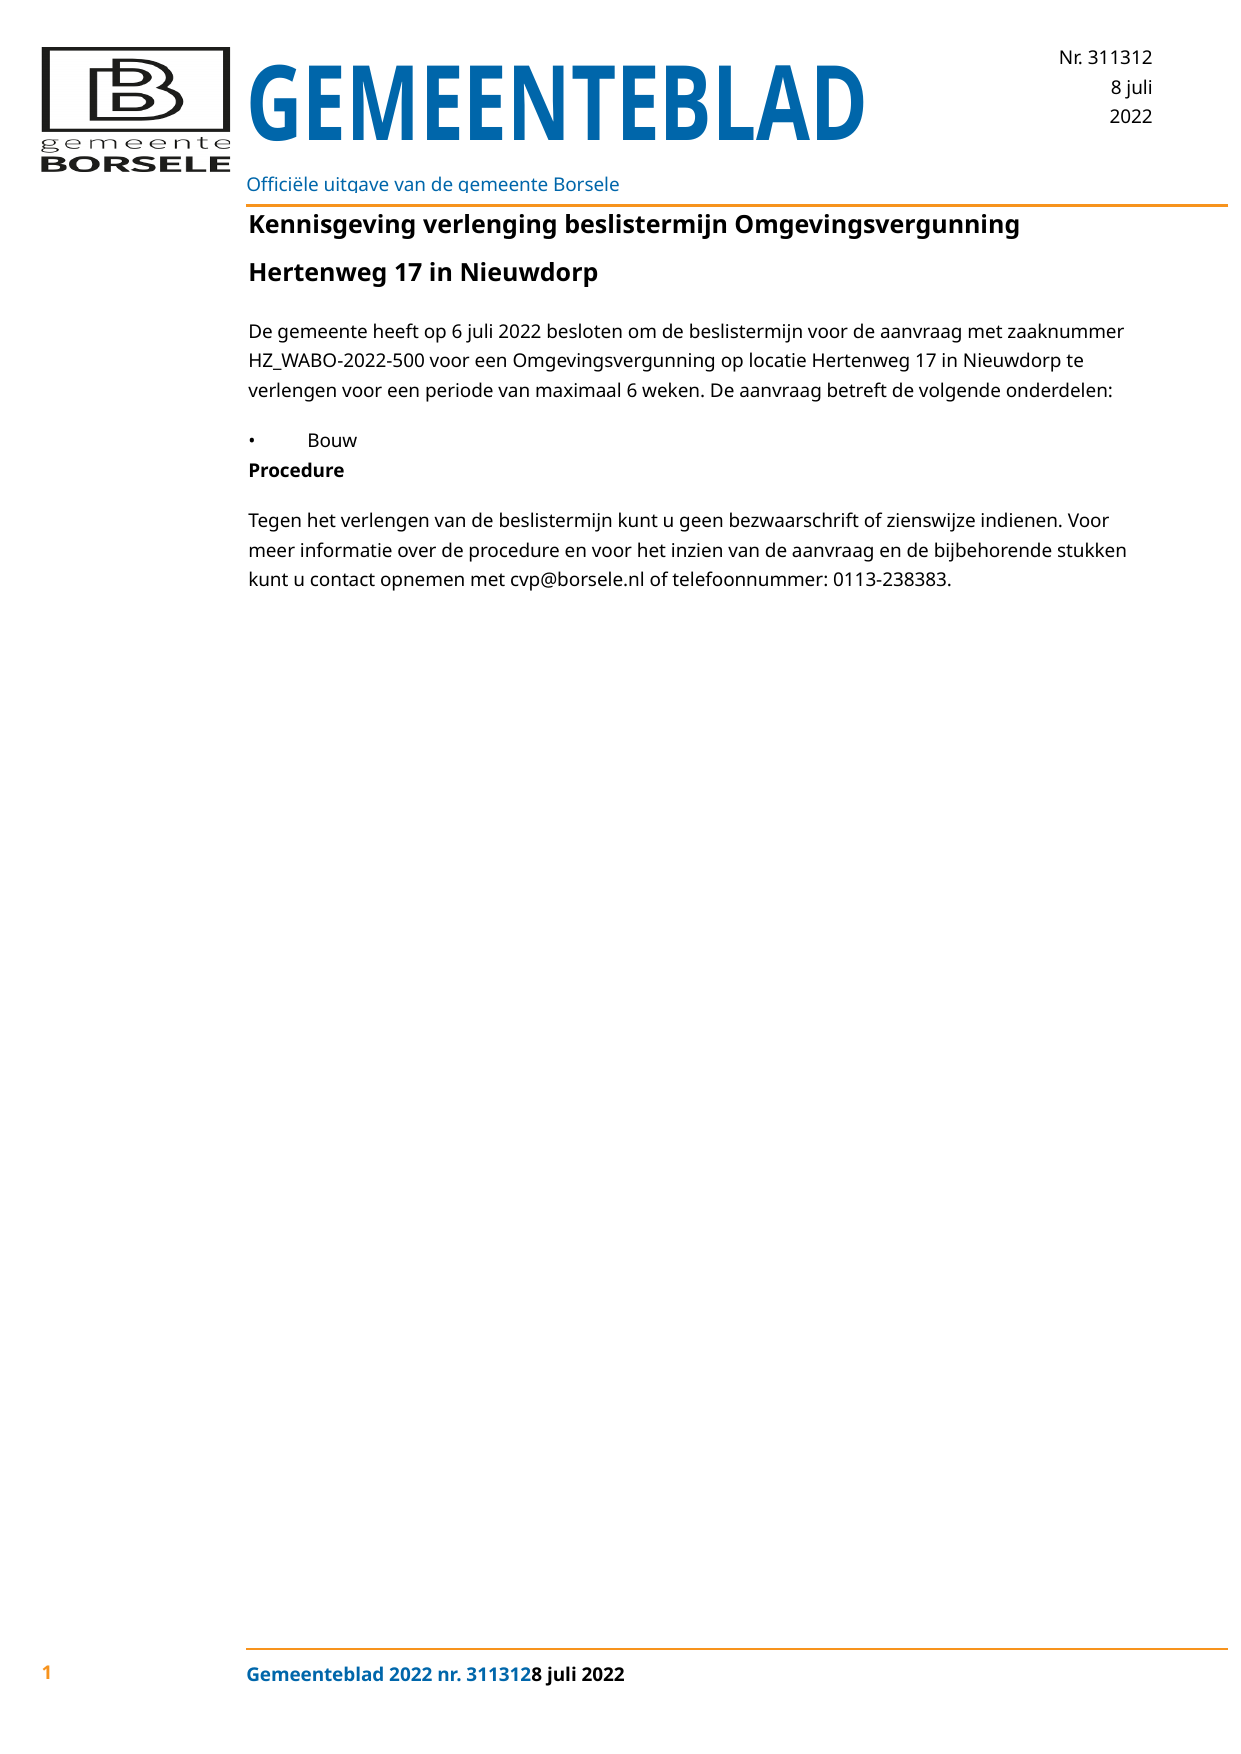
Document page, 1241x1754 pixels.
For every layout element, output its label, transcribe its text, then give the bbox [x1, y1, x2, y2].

list Bouw [248, 427, 1152, 453]
text Procedure [248, 457, 1152, 483]
picture [41, 47, 231, 172]
text De gemeente heeft op 6 juli 2022 besloten om de beslistermijn voor de aanvraag met zaaknummer HZ_WABO-2022-500 voor een Omgevingsvergunning op locatie Hertenweg 17 in Nieuwdorp te verlengen voor een periode van maximaal 6 weken. De aanvraag betreft de volgende onderdelen: [248, 318, 1152, 403]
text Tegen het verlengen van de beslistermijn kunt u geen bezwaarschrift of zienswijze indienen. Voor meer informatie over de procedure en voor het inzien van de aanvraag en de bijbehorende stukken kunt u contact opnemen met cvp@borsele.nl of telefoonnummer: 0113-238383. [248, 507, 1152, 592]
text Kennisgeving verlenging beslistermijn Omgevingsvergunning Hertenweg 17 in Nieuwdorp [248, 207, 1152, 288]
